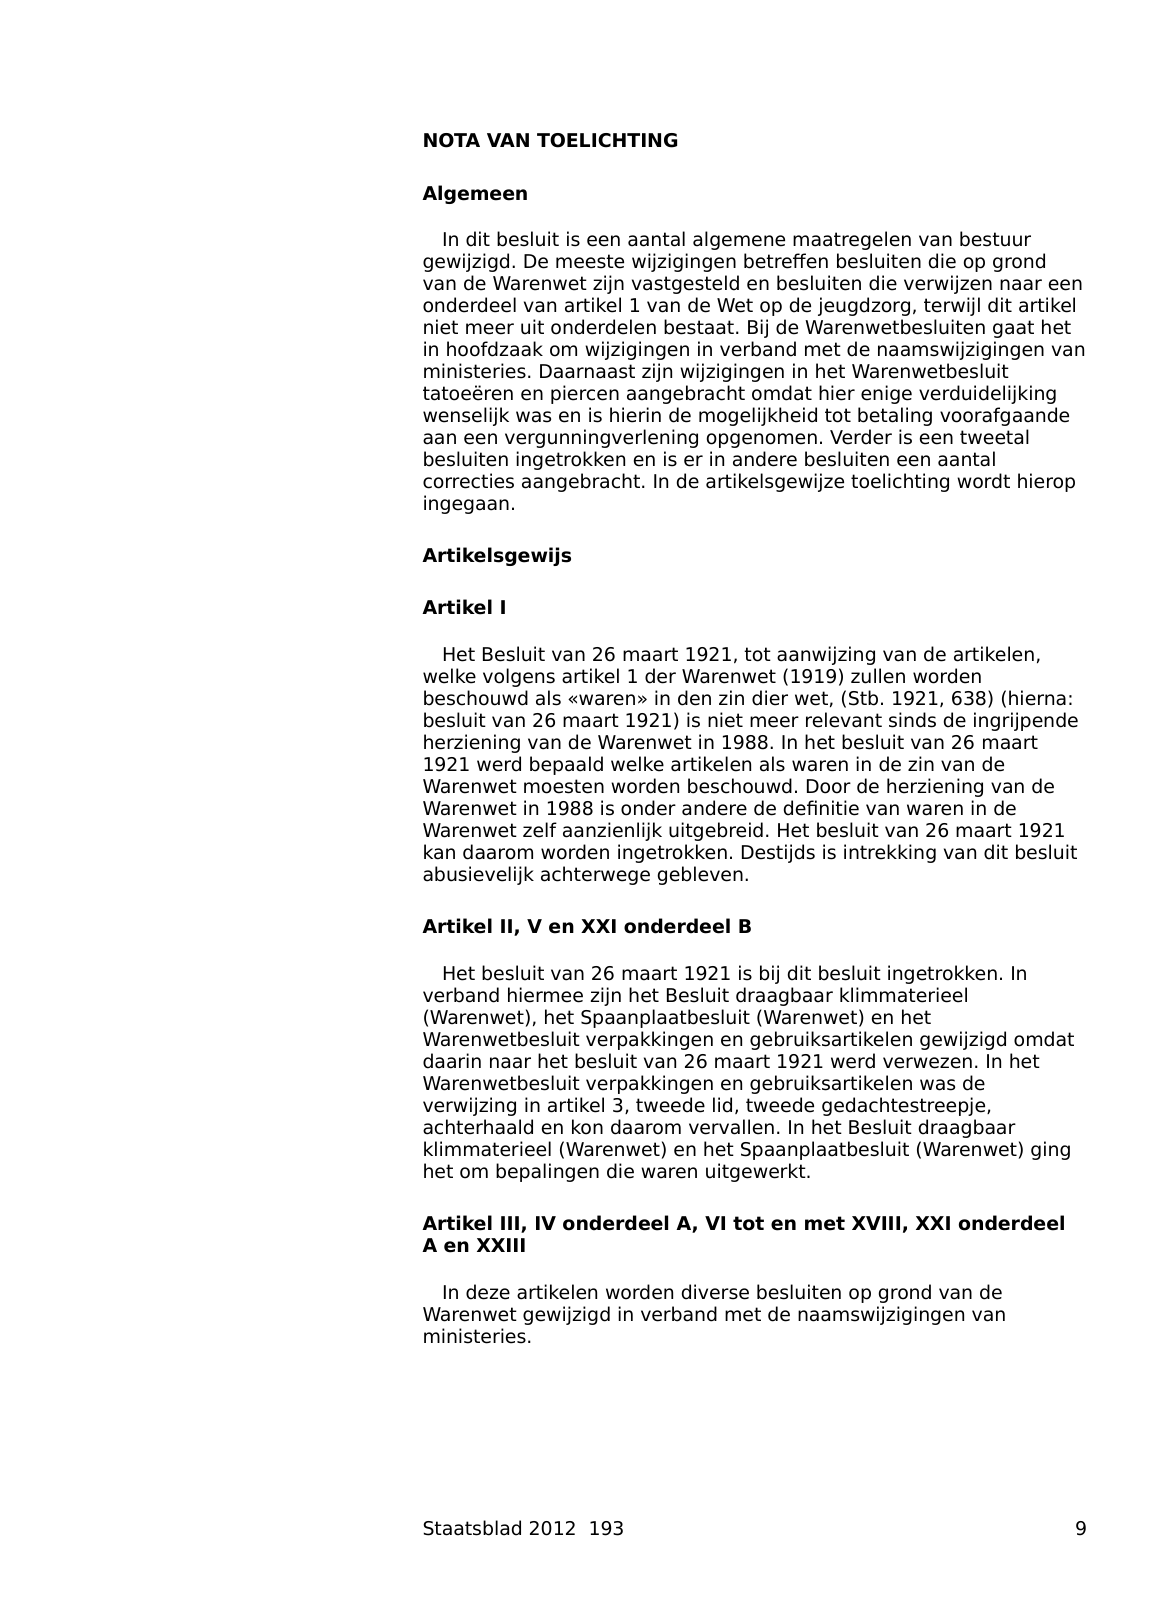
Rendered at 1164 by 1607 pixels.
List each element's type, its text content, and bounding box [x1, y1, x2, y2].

subtitle Artikel II, V en XXI onderdeel B [422, 916, 1087, 938]
subtitle Artikel III, IV onderdeel A, VI tot en met XVIII, XXI onderdeel A en XXIII [422, 1213, 1087, 1257]
subtitle NOTA VAN TOELICHTING [422, 130, 1087, 152]
text In dit besluit is een aantal algemene maatregelen van bestuur gewijzigd. De meeste wijzigingen betreffen besluiten die op grond van de Warenwet zijn vastgesteld en besluiten die verwijzen naar een onderdeel van artikel 1 van de Wet op de jeugdzorg, terwijl dit artikel niet meer uit onderdelen bestaat. Bij de Warenwetbesluiten gaat het in hoofdzaak om wijzigingen in verband met de naamswijzigingen van ministeries. Daarnaast zijn wijzigingen in het Warenwetbesluit tatoeëren en piercen aangebracht omdat hier enige verduidelijking wenselijk was en is hierin de mogelijkheid tot betaling voorafgaande aan een vergunningverlening opgenomen. Verder is een tweetal besluiten ingetrokken en is er in andere besluiten een aantal correcties aangebracht. In de artikelsgewijze toelichting wordt hierop ingegaan. [422, 229, 1087, 515]
text Het besluit van 26 maart 1921 is bij dit besluit ingetrokken. In verband hiermee zijn het Besluit draagbaar klimmaterieel (Warenwet), het Spaanplaatbesluit (Warenwet) en het Warenwetbesluit verpakkingen en gebruiksartikelen gewijzigd omdat daarin naar het besluit van 26 maart 1921 werd verwezen. In het Warenwetbesluit verpakkingen en gebruiksartikelen was de verwijzing in artikel 3, tweede lid, tweede gedachtestreepje, achterhaald en kon daarom vervallen. In het Besluit draagbaar klimmaterieel (Warenwet) en het Spaanplaatbesluit (Warenwet) ging het om bepalingen die waren uitgewerkt. [422, 963, 1087, 1183]
text Het Besluit van 26 maart 1921, tot aanwijzing van de artikelen, welke volgens artikel 1 der Warenwet (1919) zullen worden beschouwd als «waren» in den zin dier wet, (Stb. 1921, 638) (hierna: besluit van 26 maart 1921) is niet meer relevant sinds de ingrijpende herziening van de Warenwet in 1988. In het besluit van 26 maart 1921 werd bepaald welke artikelen als waren in de zin van de Warenwet moesten worden beschouwd. Door de herziening van de Warenwet in 1988 is onder andere de definitie van waren in de Warenwet zelf aanzienlijk uitgebreid. Het besluit van 26 maart 1921 kan daarom worden ingetrokken. Destijds is intrekking van dit besluit abusievelijk achterwege gebleven. [422, 644, 1087, 886]
subtitle Artikelsgewijs [422, 545, 1087, 567]
subtitle Algemeen [422, 182, 1087, 204]
text In deze artikelen worden diverse besluiten op grond van de Warenwet gewijzigd in verband met de naamswijzigingen van ministeries. [422, 1282, 1087, 1347]
subtitle Artikel I [422, 597, 1087, 619]
